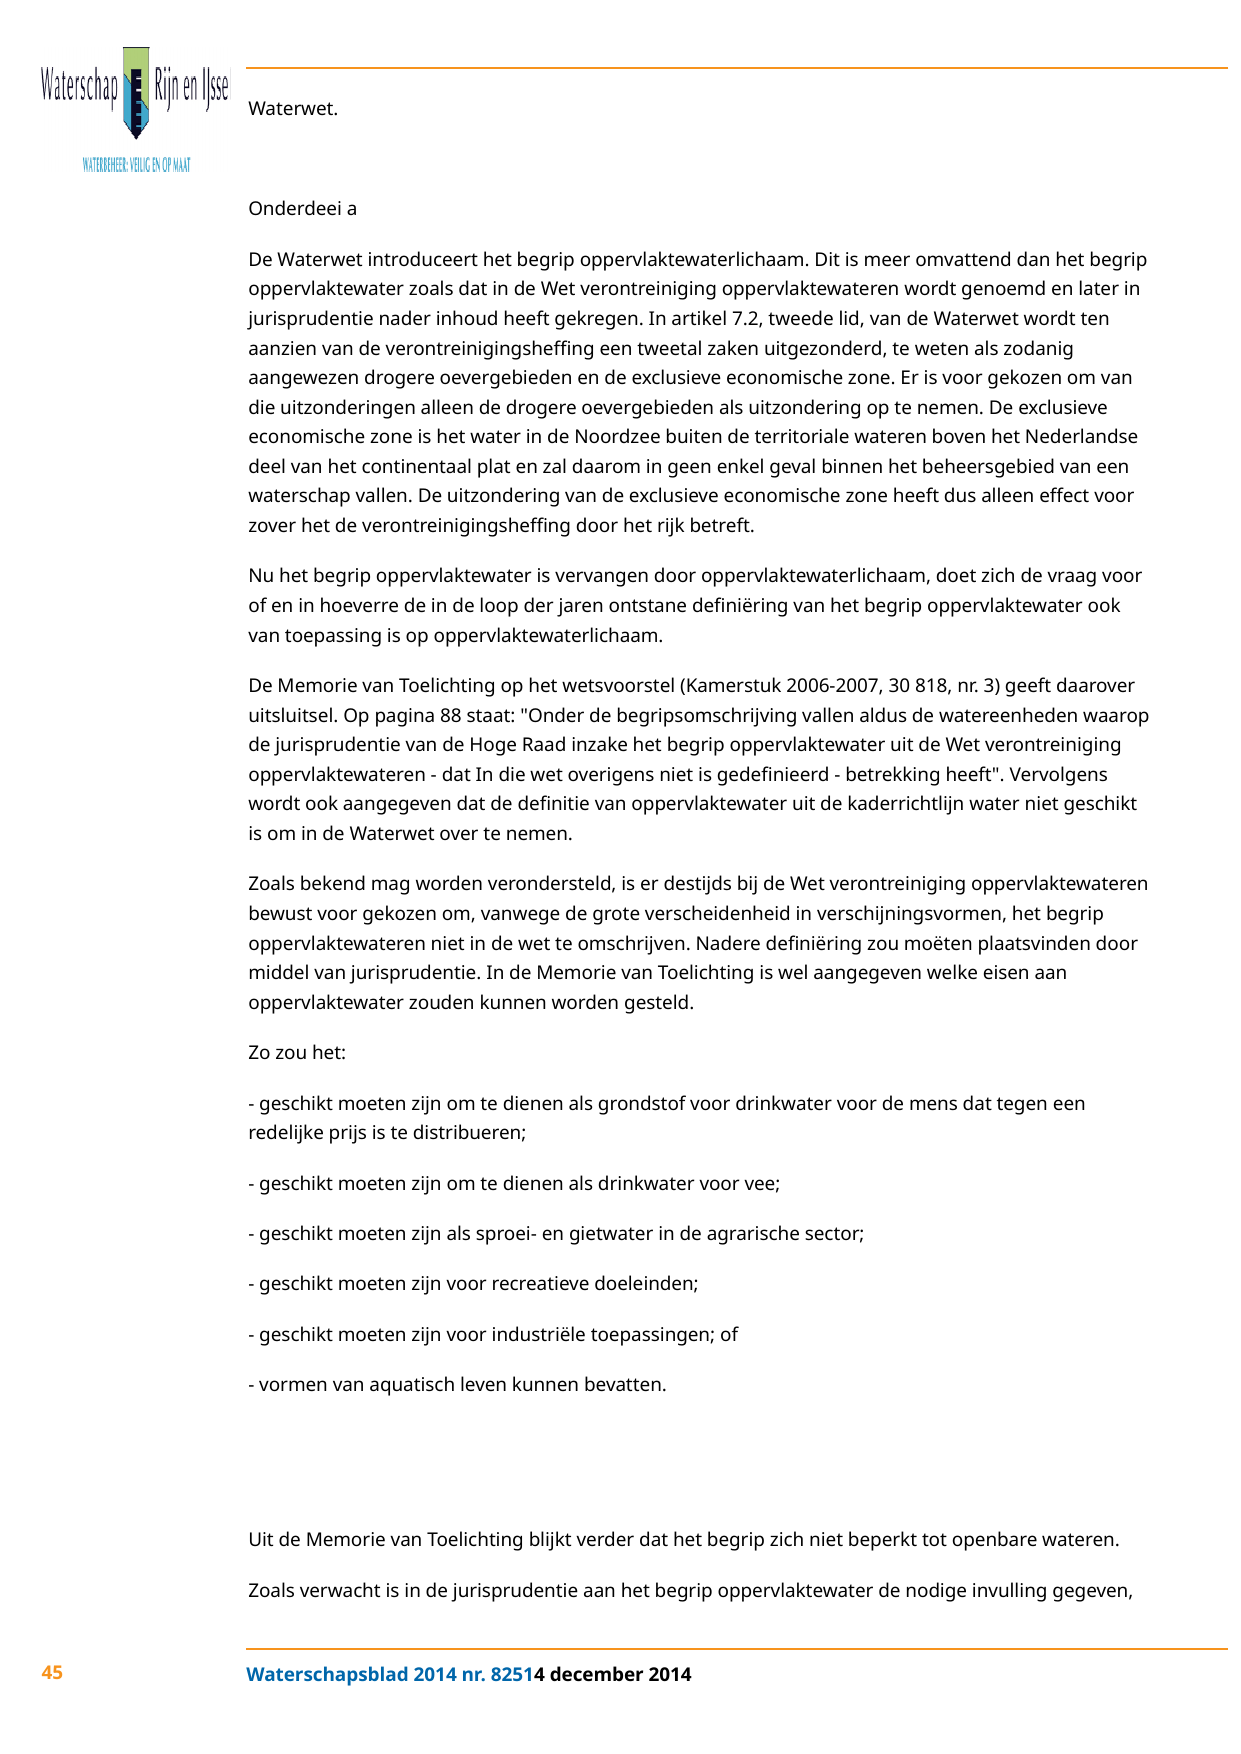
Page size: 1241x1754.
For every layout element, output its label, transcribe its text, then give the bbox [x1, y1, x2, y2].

text Onderdeei a [248, 196, 1152, 221]
text - geschikt moeten zijn voor industriële toepassingen; of [248, 1321, 1152, 1347]
text - geschikt moeten zijn als sproei- en gietwater in de agrarische sector; [248, 1220, 1152, 1246]
text Uit de Memorie van Toelichting blijkt verder dat het begrip zich niet beperkt tot openbare wateren. [248, 1527, 1152, 1552]
text De Waterwet introduceert het begrip oppervlaktewaterlichaam. Dit is meer omvattend dan het begrip oppervlaktewater zoals dat in de Wet verontreiniging oppervlaktewateren wordt genoemd en later in jurisprudentie nader inhoud heeft gekregen. In artikel 7.2, tweede lid, van de Waterwet wordt ten aanzien van de verontreinigingsheffing een tweetal zaken uitgezonderd, te weten als zodanig aangewezen drogere oevergebieden en de exclusieve economische zone. Er is voor gekozen om van die uitzonderingen alleen de drogere oevergebieden als uitzondering op te nemen. De exclusieve economische zone is het water in de Noordzee buiten de territoriale wateren boven het Nederlandse deel van het continentaal plat en zal daarom in geen enkel geval binnen het beheersgebied van een waterschap vallen. De uitzondering van de exclusieve economische zone heeft dus alleen effect voor zover het de verontreinigingsheffing door het rijk betreft. [248, 246, 1152, 538]
text - geschikt moeten zijn om te dienen als grondstof voor drinkwater voor de mens dat tegen een redelijke prijs is te distribueren; [248, 1090, 1152, 1145]
picture [41, 47, 231, 172]
text - geschikt moeten zijn om te dienen als drinkwater voor vee; [248, 1170, 1152, 1196]
text De Memorie van Toelichting op het wetsvoorstel (Kamerstuk 2006-2007, 30 818, nr. 3) geeft daarover uitsluitsel. Op pagina 88 staat: "Onder de begripsomschrijving vallen aldus de watereenheden waarop de jurisprudentie van de Hoge Raad inzake het begrip oppervlaktewater uit de Wet verontreiniging oppervlaktewateren - dat In die wet overigens niet is gedefinieerd - betrekking heeft". Vervolgens wordt ook aangegeven dat de definitie van oppervlaktewater uit de kaderrichtlijn water niet geschikt is om in de Waterwet over te nemen. [248, 672, 1152, 846]
text - vormen van aquatisch leven kunnen bevatten. [248, 1371, 1152, 1397]
text Nu het begrip oppervlaktewater is vervangen door oppervlaktewaterlichaam, doet zich de vraag voor of en in hoeverre de in de loop der jaren ontstane definiëring van het begrip oppervlaktewater ook van toepassing is op oppervlaktewaterlichaam. [248, 563, 1152, 648]
text Zoals verwacht is in de jurisprudentie aan het begrip oppervlaktewater de nodige invulling gegeven, [248, 1577, 1152, 1603]
text Waterwet. [248, 95, 1152, 121]
text Zoals bekend mag worden verondersteld, is er destijds bij de Wet verontreiniging oppervlaktewateren bewust voor gekozen om, vanwege de grote verscheidenheid in verschijningsvormen, het begrip oppervlaktewateren niet in de wet te omschrijven. Nadere definiëring zou moëten plaatsvinden door middel van jurisprudentie. In de Memorie van Toelichting is wel aangegeven welke eisen aan oppervlaktewater zouden kunnen worden gesteld. [248, 871, 1152, 1015]
text - geschikt moeten zijn voor recreatieve doeleinden; [248, 1271, 1152, 1296]
text Zo zou het: [248, 1039, 1152, 1065]
